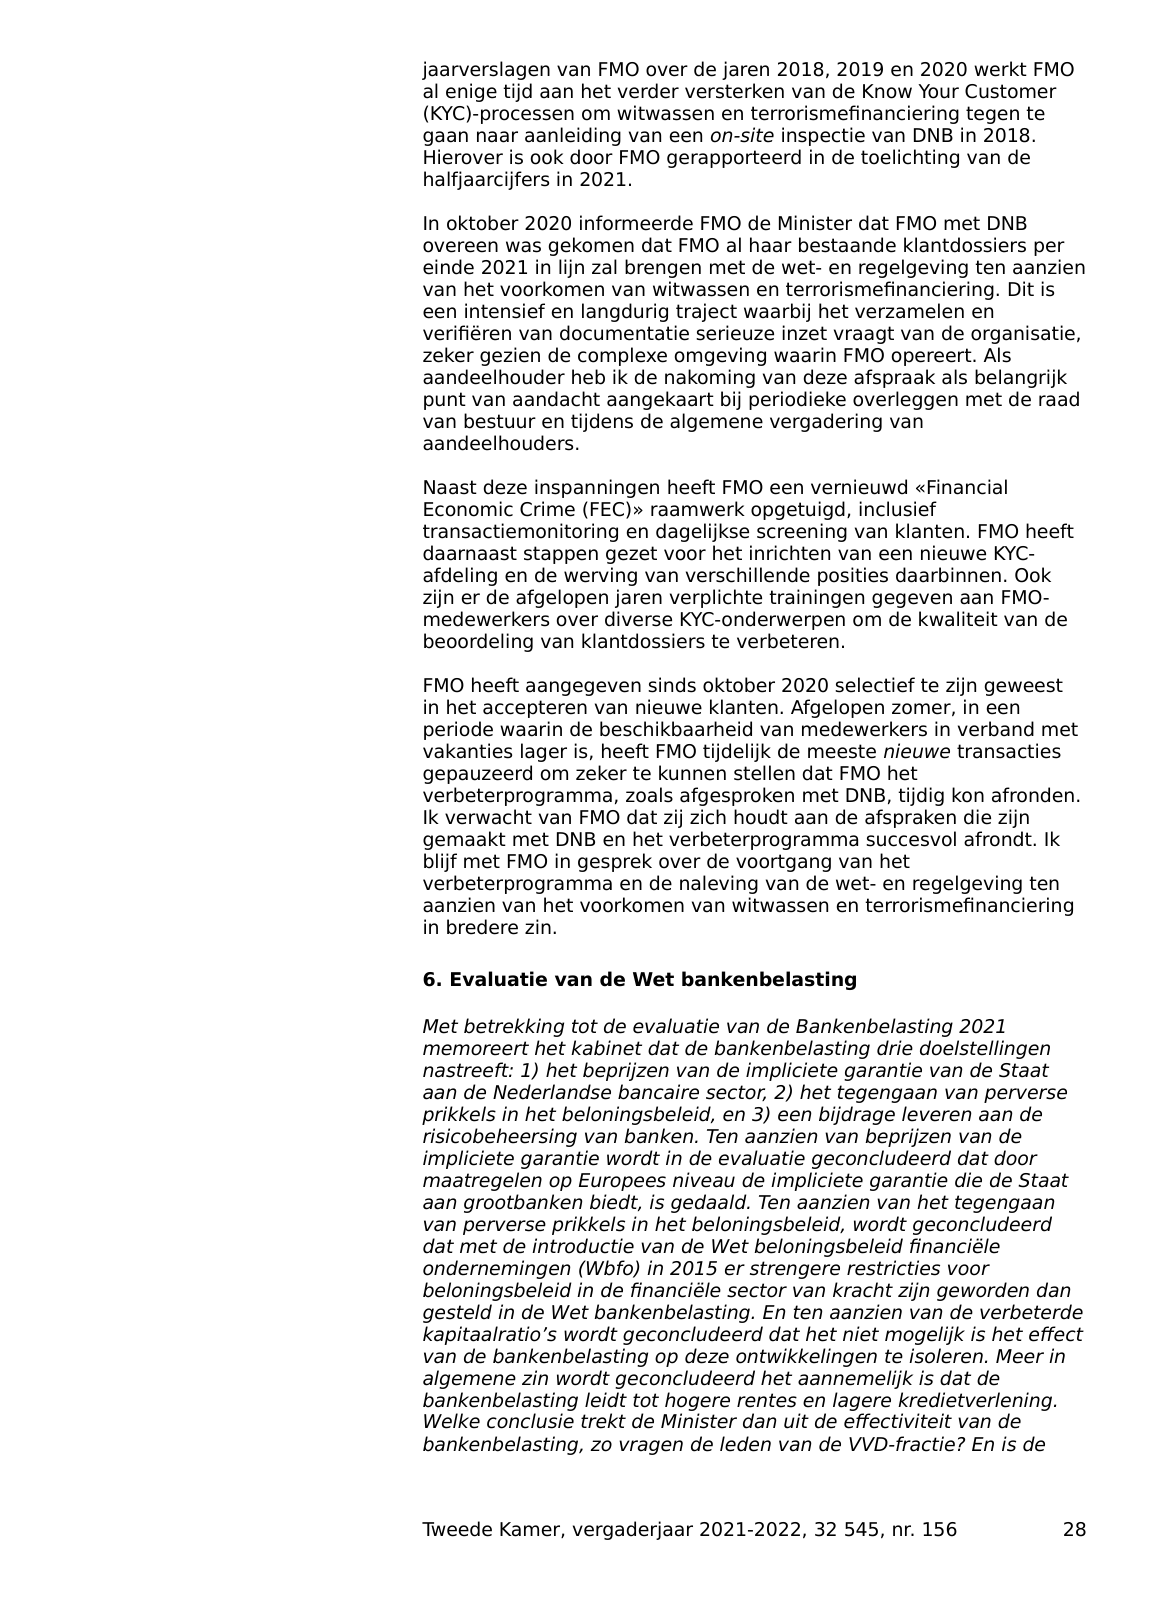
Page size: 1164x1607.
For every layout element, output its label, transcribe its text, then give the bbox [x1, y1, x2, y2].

text In oktober 2020 informeerde FMO de Minister dat FMO met DNB overeen was gekomen dat FMO al haar bestaande klantdossiers per einde 2021 in lijn zal brengen met de wet- en regelgeving ten aanzien van het voorkomen van witwassen en terrorismefinanciering. Dit is een intensief en langdurig traject waarbij het verzamelen en verifiëren van documentatie serieuze inzet vraagt van de organisatie, zeker gezien de complexe omgeving waarin FMO opereert. Als aandeelhouder heb ik de nakoming van deze afspraak als belangrijk punt van aandacht aangekaart bij periodieke overleggen met de raad van bestuur en tijdens de algemene vergadering van aandeelhouders. [422, 213, 1087, 455]
text Met betrekking tot de evaluatie van de Bankenbelasting 2021 memoreert het kabinet dat de bankenbelasting drie doelstellingen nastreeft: 1) het beprijzen van de impliciete garantie van de Staat aan de Nederlandse bancaire sector, 2) het tegengaan van perverse prikkels in het beloningsbeleid, en 3) een bijdrage leveren aan de risicobeheersing van banken. Ten aanzien van beprijzen van de impliciete garantie wordt in de evaluatie geconcludeerd dat door maatregelen op Europees niveau de impliciete garantie die de Staat aan grootbanken biedt, is gedaald. Ten aanzien van het tegengaan van perverse prikkels in het beloningsbeleid, wordt geconcludeerd dat met de introductie van de Wet beloningsbeleid financiële ondernemingen (Wbfo) in 2015 er strengere restricties voor beloningsbeleid in de financiële sector van kracht zijn geworden dan gesteld in de Wet bankenbelasting. En ten aanzien van de verbeterde kapitaalratio’s wordt geconcludeerd dat het niet mogelijk is het effect van de bankenbelasting op deze ontwikkelingen te isoleren. Meer in algemene zin wordt geconcludeerd het aannemelijk is dat de bankenbelasting leidt tot hogere rentes en lagere kredietverlening. Welke conclusie trekt de Minister dan uit de effectiviteit van de bankenbelasting, zo vragen de leden van de VVD-fractie? En is de [422, 1016, 1087, 1455]
text jaarverslagen van FMO over de jaren 2018, 2019 en 2020 werkt FMO al enige tijd aan het verder versterken van de Know Your Customer (KYC)-processen om witwassen en terrorismefinanciering tegen te gaan naar aanleiding van een on-site inspectie van DNB in 2018. Hierover is ook door FMO gerapporteerd in de toelichting van de halfjaarcijfers in 2021. [422, 59, 1087, 191]
text FMO heeft aangegeven sinds oktober 2020 selectief te zijn geweest in het accepteren van nieuwe klanten. Afgelopen zomer, in een periode waarin de beschikbaarheid van medewerkers in verband met vakanties lager is, heeft FMO tijdelijk de meeste nieuwe transacties gepauzeerd om zeker te kunnen stellen dat FMO het verbeterprogramma, zoals afgesproken met DNB, tijdig kon afronden. Ik verwacht van FMO dat zij zich houdt aan de afspraken die zijn gemaakt met DNB en het verbeterprogramma succesvol afrondt. Ik blijf met FMO in gesprek over de voortgang van het verbeterprogramma en de naleving van de wet- en regelgeving ten aanzien van het voorkomen van witwassen en terrorismefinanciering in bredere zin. [422, 675, 1087, 939]
subtitle 6. Evaluatie van de Wet bankenbelasting [422, 969, 1087, 991]
text Naast deze inspanningen heeft FMO een vernieuwd «Financial Economic Crime (FEC)» raamwerk opgetuigd, inclusief transactiemonitoring en dagelijkse screening van klanten. FMO heeft daarnaast stappen gezet voor het inrichten van een nieuwe KYC-afdeling en de werving van verschillende posities daarbinnen. Ook zijn er de afgelopen jaren verplichte trainingen gegeven aan FMO-medewerkers over diverse KYC-onderwerpen om de kwaliteit van de beoordeling van klantdossiers te verbeteren. [422, 477, 1087, 653]
